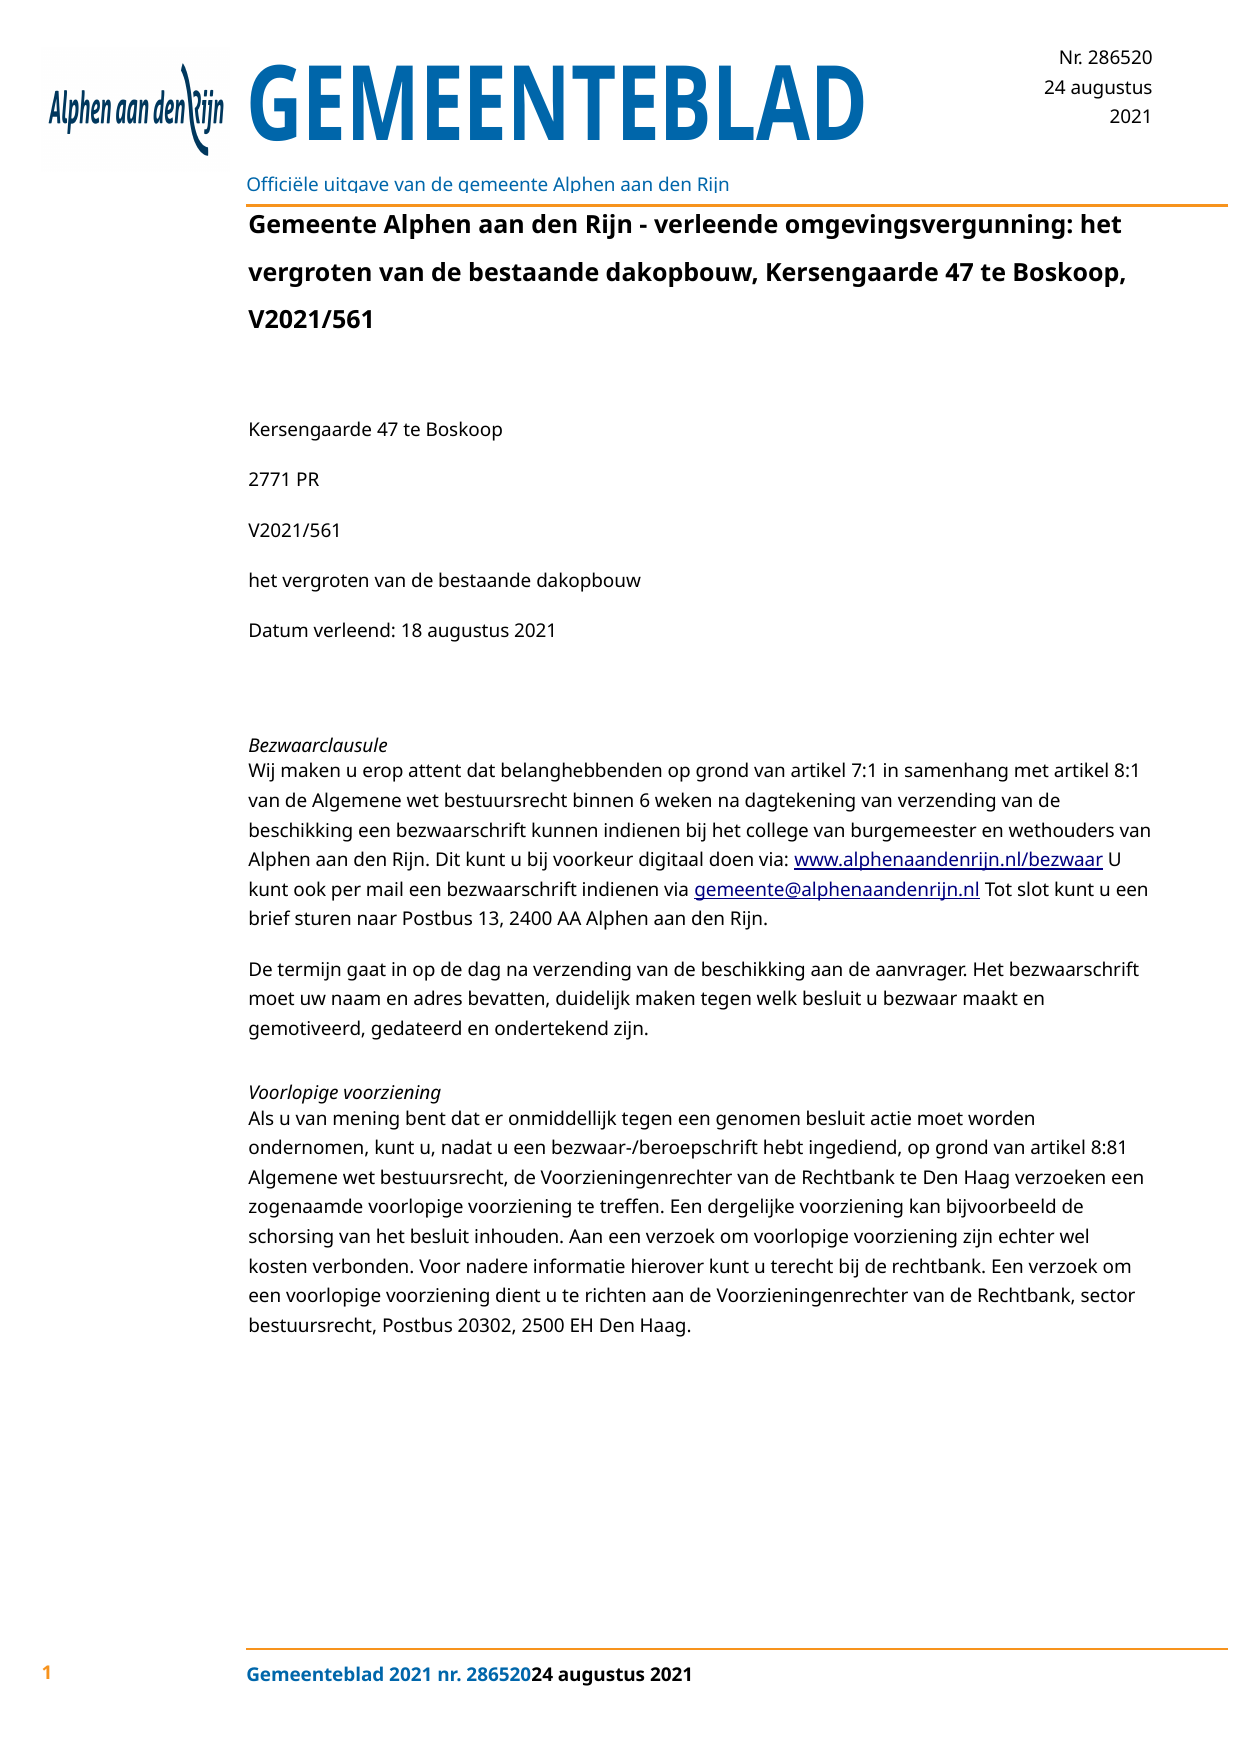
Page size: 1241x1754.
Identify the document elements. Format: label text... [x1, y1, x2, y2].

text het vergroten van de bestaande dakopbouw [248, 567, 1152, 593]
text V2021/561 [248, 517, 1152, 542]
text Als u van mening bent dat er onmiddellijk tegen een genomen besluit actie moet worden ondernomen, kunt u, nadat u een bezwaar-/beroepschrift hebt ingediend, op grond van artikel 8:81 Algemene wet bestuursrecht, de Voorzieningenrechter van de Rechtbank te Den Haag verzoeken een zogenaamde voorlopige voorziening te treffen. Een dergelijke voorziening kan bijvoorbeeld de schorsing van het besluit inhouden. Aan een verzoek om voorlopige voorziening zijn echter wel kosten verbonden. Voor nadere informatie hierover kunt u terecht bij de rechtbank. Een verzoek om een voorlopige voorziening dient u te richten aan de Voorzieningenrechter van de Rechtbank, sector bestuursrecht, Postbus 20302, 2500 EH Den Haag. [248, 1105, 1152, 1338]
text Kersengaarde 47 te Boskoop [248, 416, 1152, 442]
text Voorlopige voorziening [248, 1079, 1152, 1105]
picture [41, 47, 231, 172]
text Wij maken u erop attent dat belanghebbenden op grond van artikel 7:1 in samenhang met artikel 8:1 van de Algemene wet bestuursrecht binnen 6 weken na dagtekening van verzending van de beschikking een bezwaarschrift kunnen indienen bij het college van burgemeester en wethouders van Alphen aan den Rijn. Dit kunt u bij voorkeur digitaal doen via: www.alphenaandenrijn.nl/bezwaar U kunt ook per mail een bezwaarschrift indienen via gemeente@alphenaandenrijn.nl Tot slot kunt u een brief sturen naar Postbus 13, 2400 AA Alphen aan den Rijn. [248, 758, 1152, 931]
text Datum verleend: 18 augustus 2021 [248, 618, 1152, 643]
text 2771 PR [248, 466, 1152, 492]
text Bezwaarclausule [248, 732, 1152, 758]
text Gemeente Alphen aan den Rijn - verleende omgevingsvergunning: het vergroten van de bestaande dakopbouw, Kersengaarde 47 te Boskoop, V2021/561 [248, 207, 1152, 336]
text De termijn gaat in op de dag na verzending van de beschikking aan de aanvrager. Het bezwaarschrift moet uw naam en adres bevatten, duidelijk maken tegen welk besluit u bezwaar maakt en gemotiveerd, gedateerd en ondertekend zijn. [248, 956, 1152, 1041]
